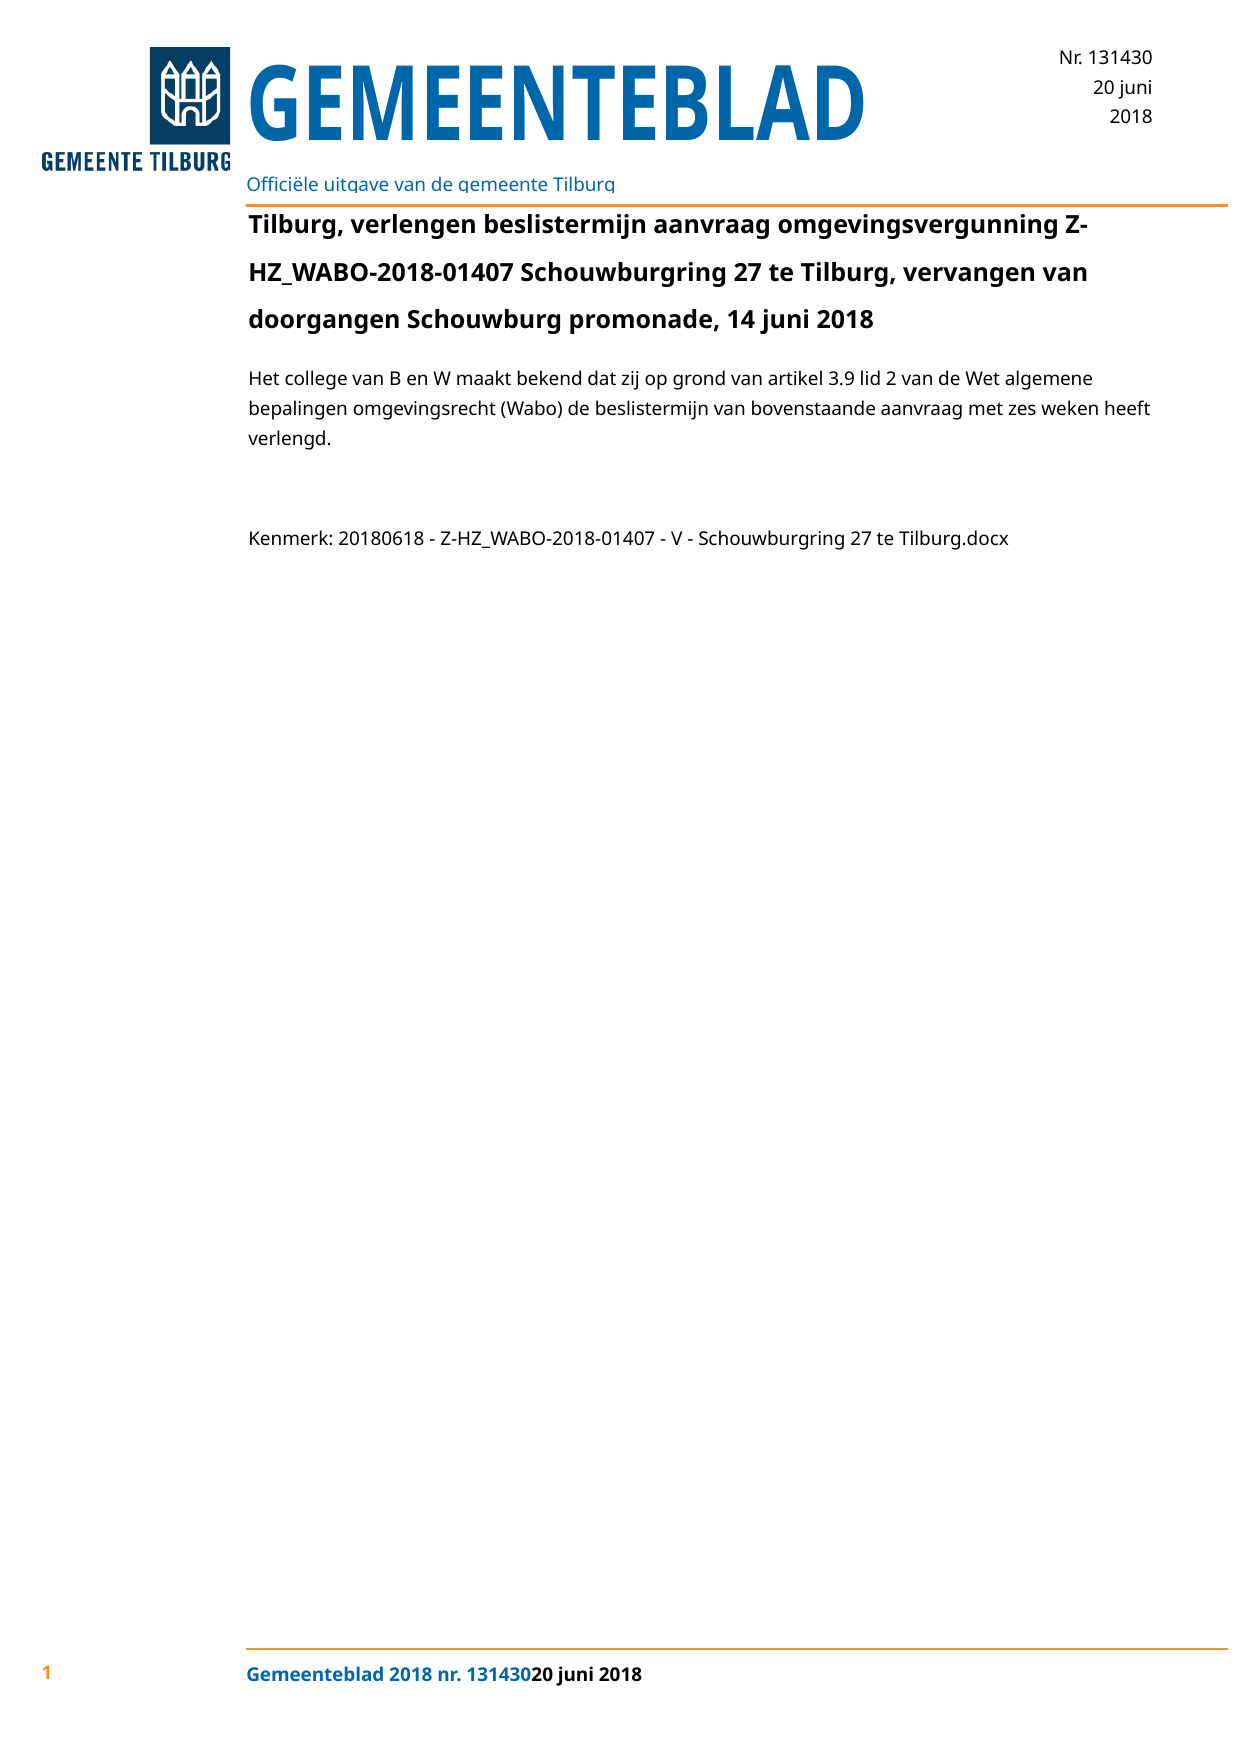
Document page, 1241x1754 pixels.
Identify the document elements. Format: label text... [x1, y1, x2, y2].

picture [41, 47, 231, 172]
text Tilburg, verlengen beslistermijn aanvraag omgevingsvergunning Z-HZ_WABO-2018-01407 Schouwburgring 27 te Tilburg, vervangen van doorgangen Schouwburg promonade, 14 juni 2018 [248, 207, 1152, 336]
text Het college van B en W maakt bekend dat zij op grond van artikel 3.9 lid 2 van de Wet algemene bepalingen omgevingsrecht (Wabo) de beslistermijn van bovenstaande aanvraag met zes weken heeft verlengd. [248, 366, 1152, 450]
text Kenmerk: 20180618 - Z-HZ_WABO-2018-01407 - V - Schouwburgring 27 te Tilburg.docx [248, 526, 1152, 551]
